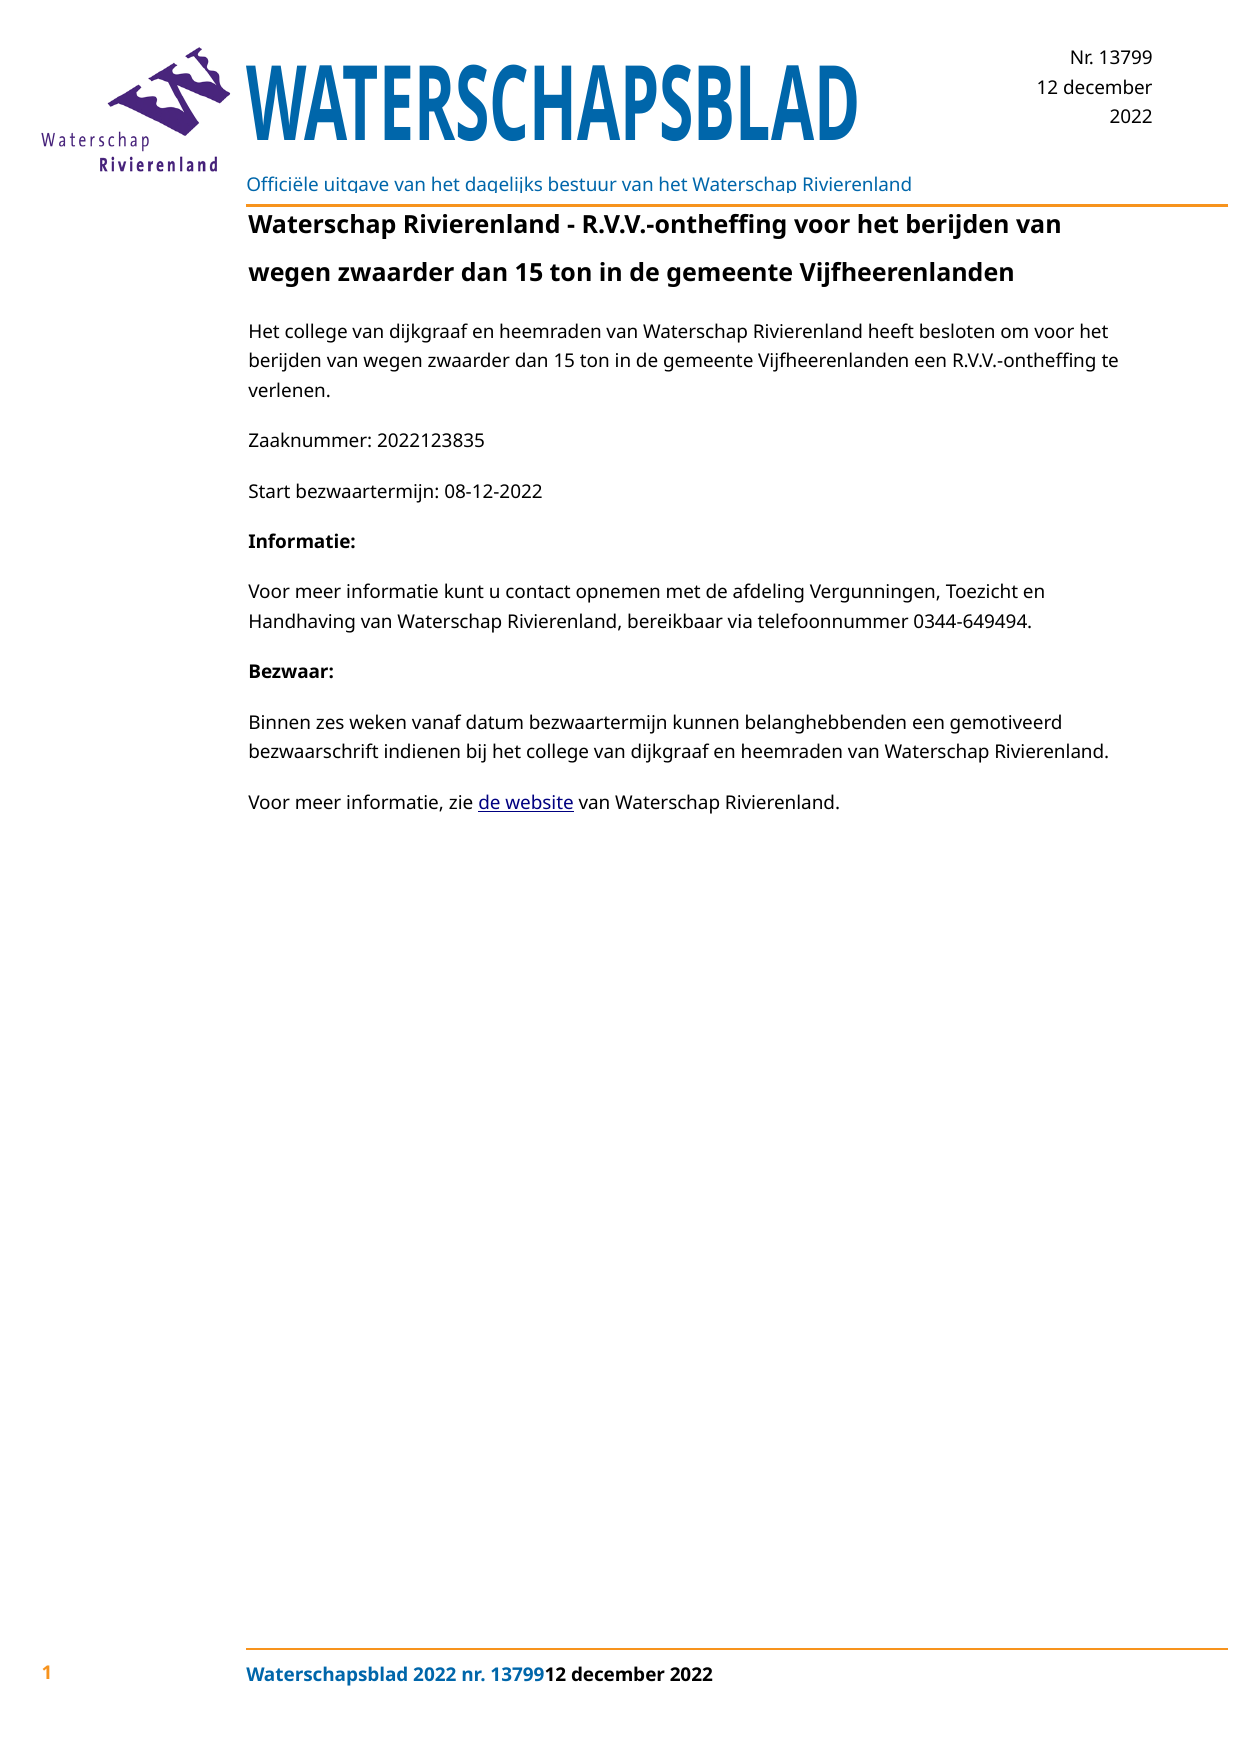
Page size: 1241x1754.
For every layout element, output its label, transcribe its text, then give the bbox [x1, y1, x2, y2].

text Bezwaar: [248, 659, 1152, 684]
text Waterschap Rivierenland - R.V.V.-ontheffing voor het berijden van wegen zwaarder dan 15 ton in de gemeente Vijfheerenlanden [248, 207, 1152, 288]
text Binnen zes weken vanaf datum bezwaartermijn kunnen belanghebbenden een gemotiveerd bezwaarschrift indienen bij het college van dijkgraaf en heemraden van Waterschap Rivierenland. [248, 709, 1152, 764]
text Voor meer informatie, zie de website van Waterschap Rivierenland. [248, 789, 1152, 815]
text Informatie: [248, 528, 1152, 554]
picture [41, 47, 231, 172]
text Start bezwaartermijn: 08-12-2022 [248, 478, 1152, 504]
text Het college van dijkgraaf en heemraden van Waterschap Rivierenland heeft besloten om voor het berijden van wegen zwaarder dan 15 ton in de gemeente Vijfheerenlanden een R.V.V.-ontheffing te verlenen. [248, 318, 1152, 403]
text Voor meer informatie kunt u contact opnemen met de afdeling Vergunningen, Toezicht en Handhaving van Waterschap Rivierenland, bereikbaar via telefoonnummer 0344-649494. [248, 579, 1152, 634]
text Zaaknummer: 2022123835 [248, 427, 1152, 453]
